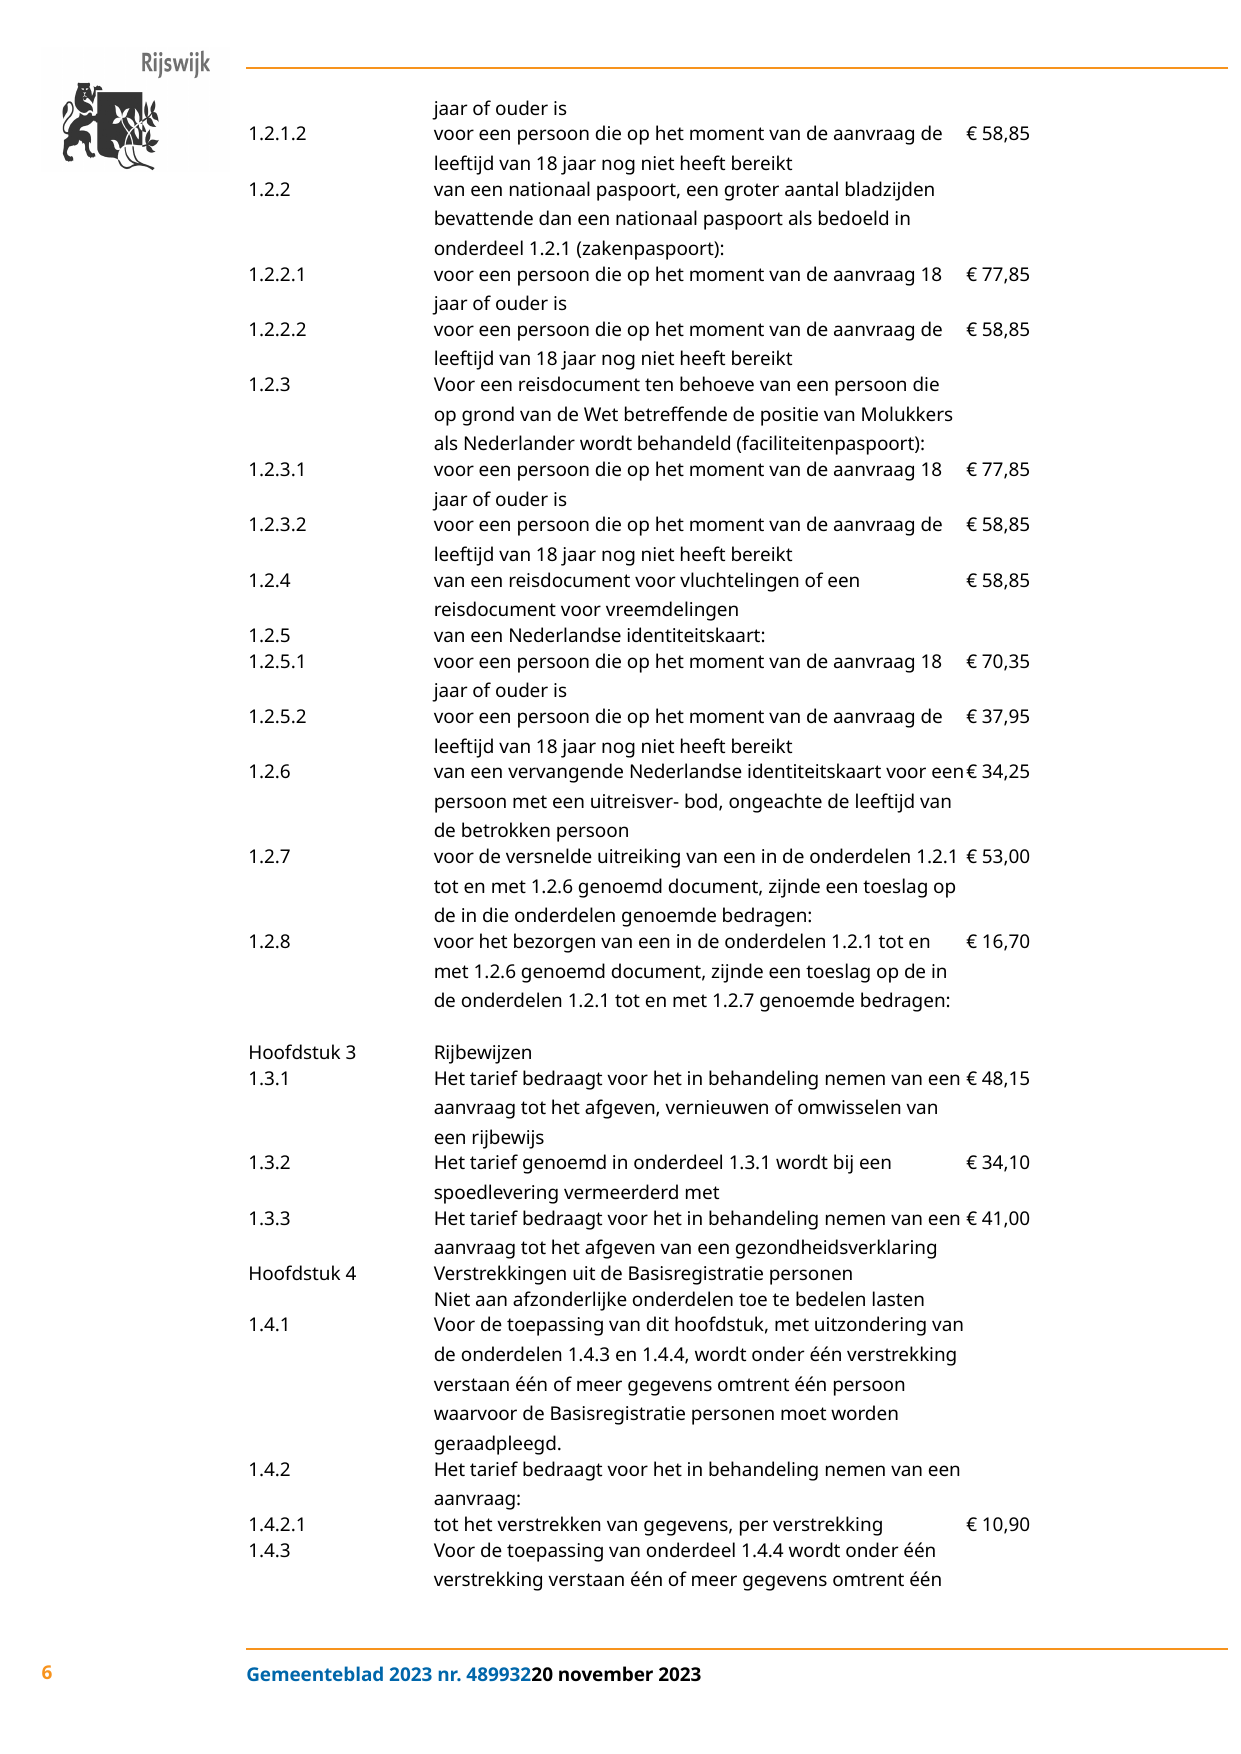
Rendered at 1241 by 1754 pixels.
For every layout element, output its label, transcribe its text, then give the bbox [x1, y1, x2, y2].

table_cell 1.2.3 [248, 371, 433, 456]
table_cell 1.3.3 [248, 1205, 433, 1260]
table_cell [966, 1260, 1152, 1286]
table_cell voor een persoon die op het moment van de aanvraag de leeftijd van 18 jaar nog niet heeft bereikt [434, 121, 966, 176]
table_cell 1.4.3 [248, 1537, 433, 1592]
table_cell 1.3.1 [248, 1065, 433, 1149]
table_cell 1.3.2 [248, 1150, 433, 1205]
table_cell € 77,85 [966, 456, 1152, 512]
table_cell € 58,85 [966, 512, 1152, 567]
table_cell voor een persoon die op het moment van de aanvraag de leeftijd van 18 jaar nog niet heeft bereikt [434, 512, 966, 567]
table_cell [248, 95, 433, 121]
table_cell [966, 1039, 1152, 1065]
table_cell [248, 1013, 433, 1039]
table_cell € 10,90 [966, 1511, 1152, 1537]
table_cell voor een persoon die op het moment van de aanvraag 18 jaar of ouder is [434, 648, 966, 703]
table_cell [966, 622, 1152, 648]
table_cell € 53,00 [966, 844, 1152, 928]
table_cell voor een persoon die op het moment van de aanvraag 18 jaar of ouder is [434, 261, 966, 316]
table_cell 1.2.2 [248, 176, 433, 261]
table_cell 1.4.2.1 [248, 1511, 433, 1537]
table_cell 1.4.2 [248, 1456, 433, 1511]
table_cell 1.2.8 [248, 928, 433, 1013]
table_cell [966, 95, 1152, 121]
table_cell 1.4.1 [248, 1312, 433, 1456]
table_cell van een Nederlandse identiteitskaart: [434, 622, 966, 648]
table_cell € 34,10 [966, 1150, 1152, 1205]
table_cell 1.2.5 [248, 622, 433, 648]
table_cell [966, 1013, 1152, 1039]
table_cell Het tarief bedraagt voor het in behandeling nemen van een aanvraag: [434, 1456, 966, 1511]
table_cell van een vervangende Nederlandse identiteitskaart voor een persoon met een uitreisver- bod, ongeachte de leeftijd van de betrokken persoon [434, 759, 966, 843]
table_cell Voor de toepassing van dit hoofdstuk, met uitzondering van de onderdelen 1.4.3 en 1.4.4, wordt onder één verstrekking verstaan één of meer gegevens omtrent één persoon waarvoor de Basisregistratie personen moet worden geraadpleegd. [434, 1312, 966, 1456]
table_cell Het tarief genoemd in onderdeel 1.3.1 wordt bij een spoedlevering vermeerderd met [434, 1150, 966, 1205]
table_cell 1.2.2.2 [248, 316, 433, 371]
table_cell [966, 1312, 1152, 1456]
table_cell 1.2.5.1 [248, 648, 433, 703]
table_cell [248, 1286, 433, 1312]
picture [41, 47, 231, 172]
table_cell Rijbewijzen [434, 1039, 966, 1065]
table_cell Het tarief bedraagt voor het in behandeling nemen van een aanvraag tot het afgeven, vernieuwen of omwisselen van een rijbewijs [434, 1065, 966, 1149]
table_cell Niet aan afzonderlijke onderdelen toe te bedelen lasten [434, 1286, 966, 1312]
table_cell € 48,15 [966, 1065, 1152, 1149]
table_cell Verstrekkingen uit de Basisregistratie personen [434, 1260, 966, 1286]
table_cell [966, 176, 1152, 261]
table_cell van een nationaal paspoort, een groter aantal bladzijden bevattende dan een nationaal paspoort als bedoeld in onderdeel 1.2.1 (zakenpaspoort): [434, 176, 966, 261]
table_cell 1.2.2.1 [248, 261, 433, 316]
table_cell Hoofdstuk 4 [248, 1260, 433, 1286]
table_cell tot het verstrekken van gegevens, per verstrekking [434, 1511, 966, 1537]
table_cell € 70,35 [966, 648, 1152, 703]
table_cell Hoofdstuk 3 [248, 1039, 433, 1065]
table_cell jaar of ouder is [434, 95, 966, 121]
table_cell van een reisdocument voor vluchtelingen of een reisdocument voor vreemdelingen [434, 567, 966, 622]
table_cell voor een persoon die op het moment van de aanvraag de leeftijd van 18 jaar nog niet heeft bereikt [434, 703, 966, 758]
table_cell 1.2.7 [248, 844, 433, 928]
table_cell 1.2.4 [248, 567, 433, 622]
table_cell Voor een reisdocument ten behoeve van een persoon die op grond van de Wet betreffende de positie van Molukkers als Nederlander wordt behandeld (faciliteitenpaspoort): [434, 371, 966, 456]
table_cell voor de versnelde uitreiking van een in de onderdelen 1.2.1 tot en met 1.2.6 genoemd document, zijnde een toeslag op de in die onderdelen genoemde bedragen: [434, 844, 966, 928]
table_cell € 58,85 [966, 567, 1152, 622]
table_cell [966, 1286, 1152, 1312]
table_cell voor een persoon die op het moment van de aanvraag 18 jaar of ouder is [434, 456, 966, 512]
table_cell [434, 1013, 966, 1039]
table_cell [966, 1537, 1152, 1592]
table_cell 1.2.5.2 [248, 703, 433, 758]
table_cell voor het bezorgen van een in de onderdelen 1.2.1 tot en met 1.2.6 genoemd document, zijnde een toeslag op de in de onderdelen 1.2.1 tot en met 1.2.7 genoemde bedragen: [434, 928, 966, 1013]
table_cell 1.2.3.1 [248, 456, 433, 512]
table_cell € 37,95 [966, 703, 1152, 758]
table_cell Het tarief bedraagt voor het in behandeling nemen van een aanvraag tot het afgeven van een gezondheidsverklaring [434, 1205, 966, 1260]
table_cell 1.2.3.2 [248, 512, 433, 567]
table_cell € 34,25 [966, 759, 1152, 843]
table_cell € 58,85 [966, 121, 1152, 176]
table_cell 1.2.1.2 [248, 121, 433, 176]
table_cell voor een persoon die op het moment van de aanvraag de leeftijd van 18 jaar nog niet heeft bereikt [434, 316, 966, 371]
table_cell € 16,70 [966, 928, 1152, 1013]
table_cell 1.2.6 [248, 759, 433, 843]
table_cell Voor de toepassing van onderdeel 1.4.4 wordt onder één verstrekking verstaan één of meer gegevens omtrent één [434, 1537, 966, 1592]
table_cell [966, 1456, 1152, 1511]
table_cell € 77,85 [966, 261, 1152, 316]
table_cell [966, 371, 1152, 456]
table_cell € 41,00 [966, 1205, 1152, 1260]
table_cell € 58,85 [966, 316, 1152, 371]
